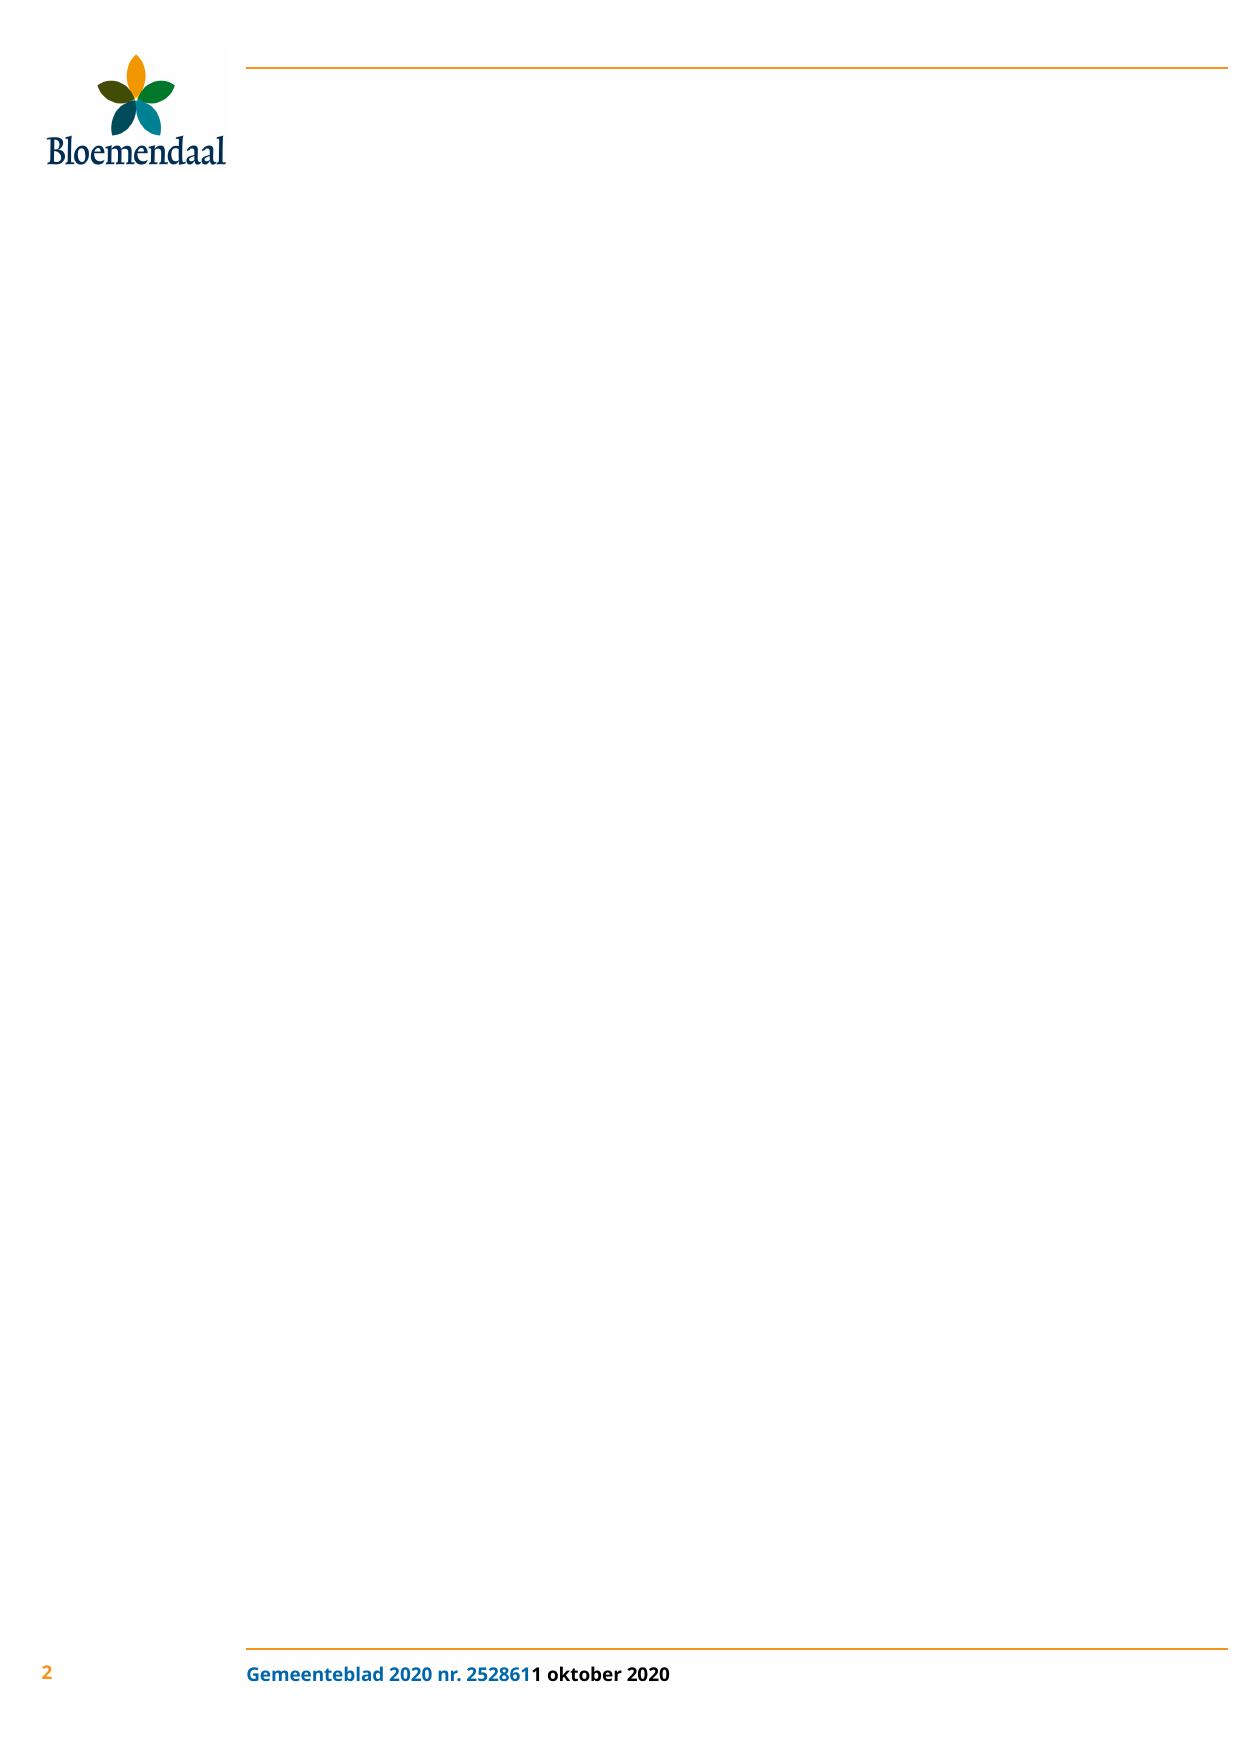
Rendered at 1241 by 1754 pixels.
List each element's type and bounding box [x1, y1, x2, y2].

picture [41, 47, 231, 172]
